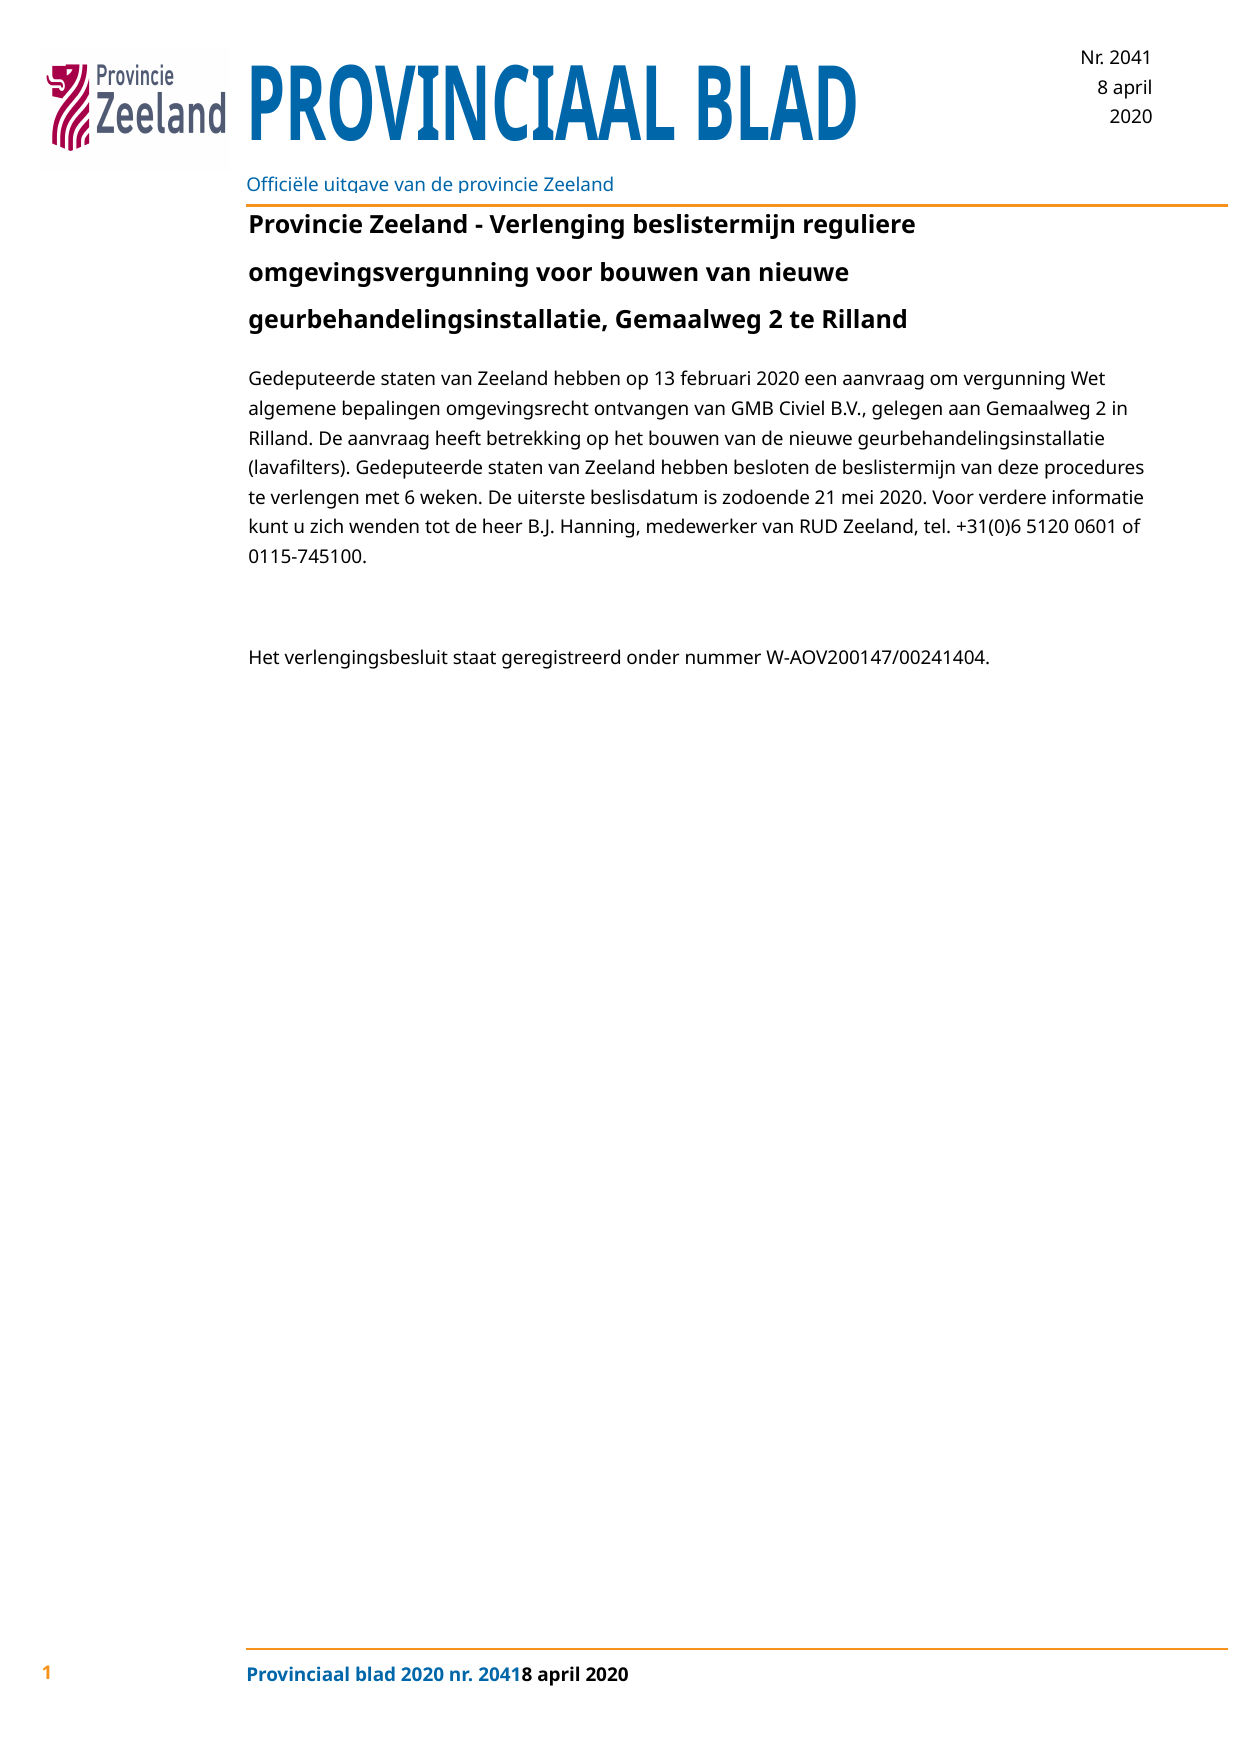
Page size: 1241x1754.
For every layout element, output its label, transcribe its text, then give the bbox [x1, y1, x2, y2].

text Het verlengingsbesluit staat geregistreerd onder nummer W-AOV200147/00241404. [248, 644, 1152, 669]
text Gedeputeerde staten van Zeeland hebben op 13 februari 2020 een aanvraag om vergunning Wet algemene bepalingen omgevingsrecht ontvangen van GMB Civiel B.V., gelegen aan Gemaalweg 2 in Rilland. De aanvraag heeft betrekking op het bouwen van de nieuwe geurbehandelingsinstallatie (lavafilters). Gedeputeerde staten van Zeeland hebben besloten de beslistermijn van deze procedures te verlengen met 6 weken. De uiterste beslisdatum is zodoende 21 mei 2020. Voor verdere informatie kunt u zich wenden tot de heer B.J. Hanning, medewerker van RUD Zeeland, tel. +31(0)6 5120 0601 of 0115-745100. [248, 366, 1152, 569]
text Provincie Zeeland - Verlenging beslistermijn reguliere omgevingsvergunning voor bouwen van nieuwe geurbehandelingsinstallatie, Gemaalweg 2 te Rilland [248, 207, 1152, 336]
picture [41, 47, 231, 172]
